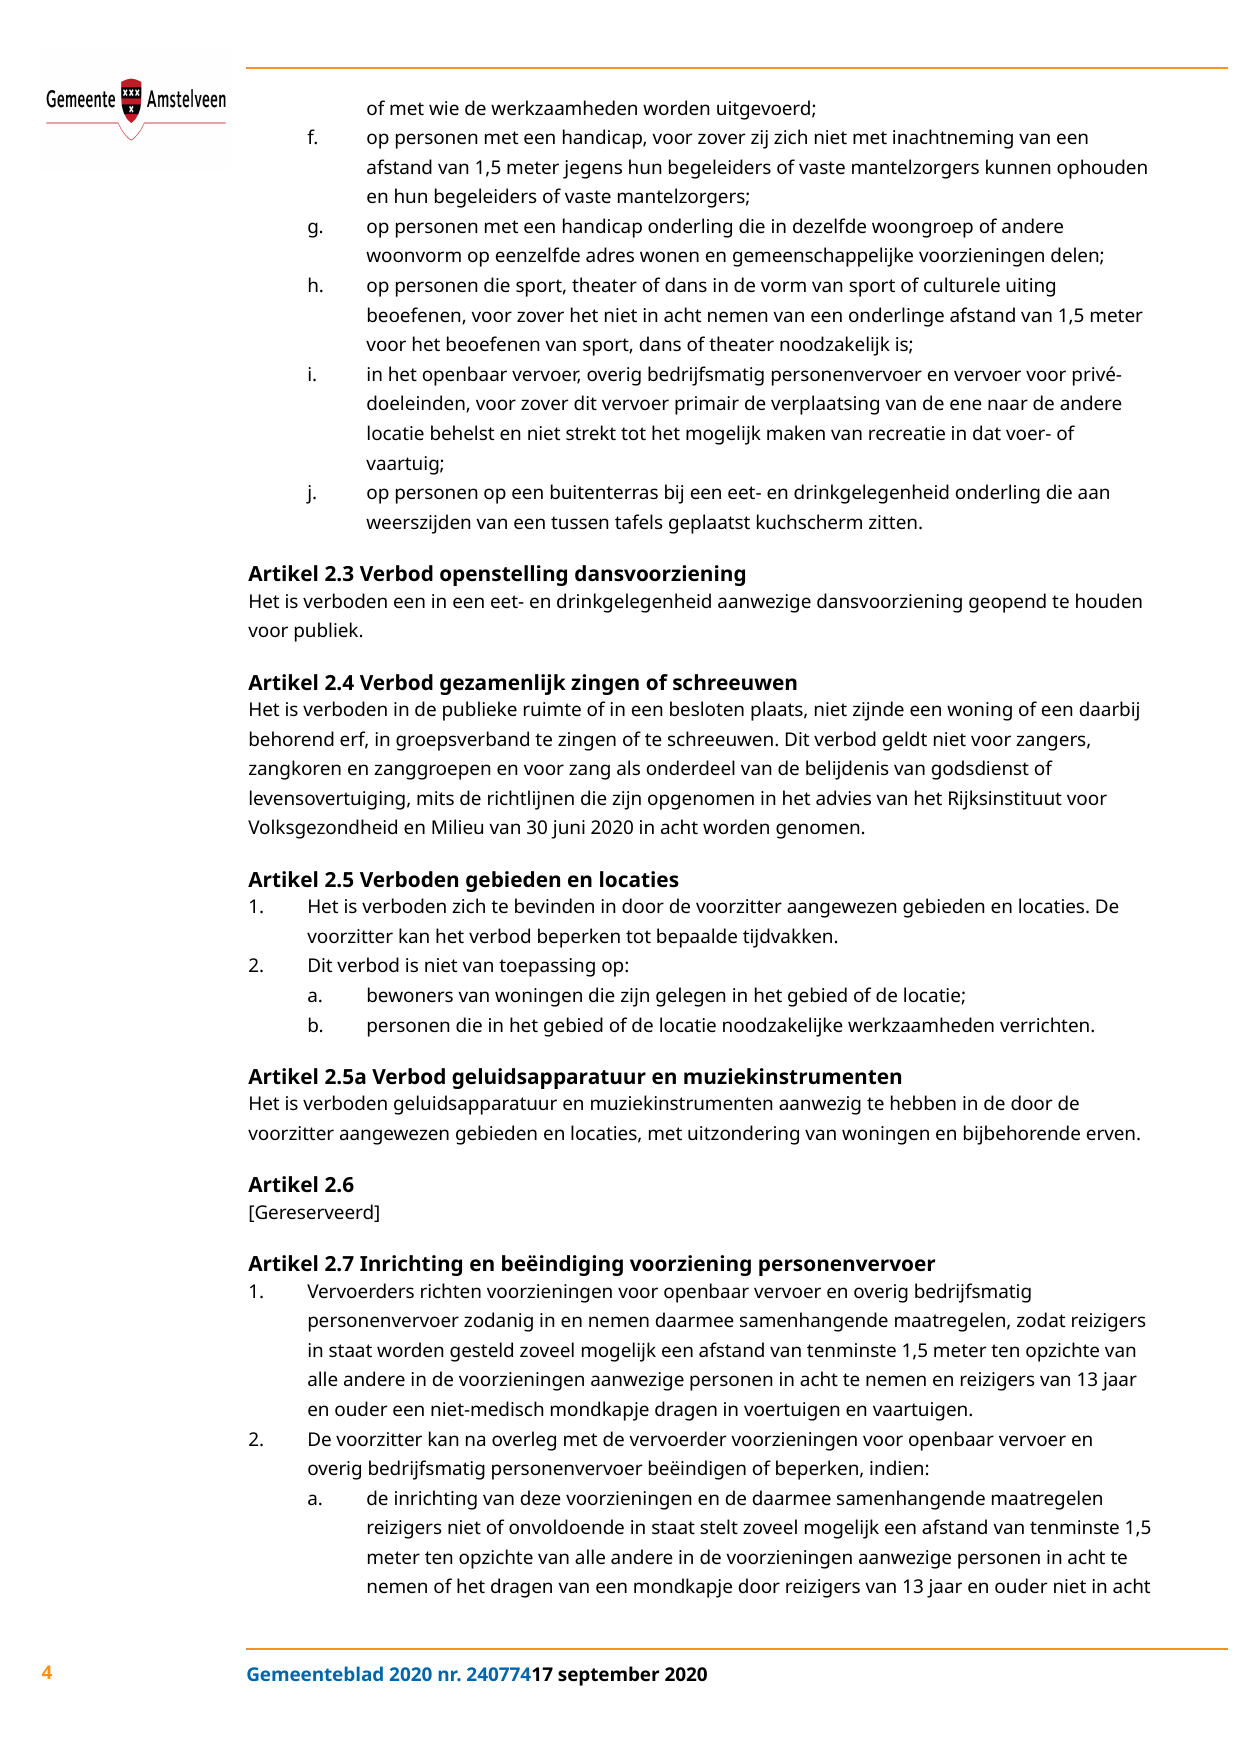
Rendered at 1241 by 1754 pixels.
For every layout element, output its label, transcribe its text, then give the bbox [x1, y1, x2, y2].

list op personen die sport, theater of dans in de vorm van sport of culturele uiting beoefenen, voor zover het niet in acht nemen van een onderlinge afstand van 1,5 meter voor het beoefenen van sport, dans of theater noodzakelijk is; [307, 272, 1152, 357]
list Dit verbod is niet van toepassing op: [248, 953, 1152, 978]
list de inrichting van deze voorzieningen en de daarmee samenhangende maatregelen reizigers niet of onvoldoende in staat stelt zoveel mogelijk een afstand van tenminste 1,5 meter ten opzichte van alle andere in de voorzieningen aanwezige personen in acht te nemen of het dragen van een mondkapje door reizigers van 13 jaar en ouder niet in acht [307, 1485, 1152, 1599]
list bewoners van woningen die zijn gelegen in het gebied of de locatie; [307, 982, 1152, 1008]
list De voorzitter kan na overleg met de vervoerder voorzieningen voor openbaar vervoer en overig bedrijfsmatig personenvervoer beëindigen of beperken, indien: [248, 1426, 1152, 1481]
text Artikel 2.6 [248, 1171, 1152, 1199]
text Het is verboden een in een eet- en drinkgelegenheid aanwezige dansvoorziening geopend te houden voor publiek. [248, 588, 1152, 643]
list Vervoerders richten voorzieningen voor openbaar vervoer en overig bedrijfsmatig personenvervoer zodanig in en nemen daarmee samenhangende maatregelen, zodat reizigers in staat worden gesteld zoveel mogelijk een afstand van tenminste 1,5 meter ten opzichte van alle andere in de voorzieningen aanwezige personen in acht te nemen en reizigers van 13 jaar en ouder een niet-medisch mondkapje dragen in voertuigen en vaartuigen. [248, 1278, 1152, 1422]
list of met wie de werkzaamheden worden uitgevoerd; [307, 95, 1152, 121]
list personen die in het gebied of de locatie noodzakelijke werkzaamheden verrichten. [307, 1012, 1152, 1037]
text Artikel 2.5a Verbod geluidsapparatuur en muziekinstrumenten [248, 1062, 1152, 1091]
text Het is verboden in de publieke ruimte of in een besloten plaats, niet zijnde een woning of een daarbij behorend erf, in groepsverband te zingen of te schreeuwen. Dit verbod geldt niet voor zangers, zangkoren en zanggroepen en voor zang als onderdeel van de belijdenis van godsdienst of levensovertuiging, mits de richtlijnen die zijn opgenomen in het advies van het Rijksinstituut voor Volksgezondheid en Milieu van 30 juni 2020 in acht worden genomen. [248, 696, 1152, 840]
list Het is verboden zich te bevinden in door de voorzitter aangewezen gebieden en locaties. De voorzitter kan het verbod beperken tot bepaalde tijdvakken. [248, 893, 1152, 949]
text Artikel 2.4 Verbod gezamenlijk zingen of schreeuwen [248, 668, 1152, 696]
text Artikel 2.5 Verboden gebieden en locaties [248, 865, 1152, 893]
list in het openbaar vervoer, overig bedrijfsmatig personenvervoer en vervoer voor privé-doeleinden, voor zover dit vervoer primair de verplaatsing van de ene naar de andere locatie behelst en niet strekt tot het mogelijk maken van recreatie in dat voer- of vaartuig; [307, 361, 1152, 476]
list op personen met een handicap onderling die in dezelfde woongroep of andere woonvorm op eenzelfde adres wonen en gemeenschappelijke voorzieningen delen; [307, 213, 1152, 268]
text Artikel 2.7 Inrichting en beëindiging voorziening personenvervoer [248, 1249, 1152, 1278]
text [Gereserveerd] [248, 1199, 1152, 1225]
text Het is verboden geluidsapparatuur en muziekinstrumenten aanwezig te hebben in de door de voorzitter aangewezen gebieden en locaties, met uitzondering van woningen en bijbehorende erven. [248, 1091, 1152, 1146]
list op personen op een buitenterras bij een eet- en drinkgelegenheid onderling die aan weerszijden van een tussen tafels geplaatst kuchscherm zitten. [307, 479, 1152, 535]
list op personen met een handicap, voor zover zij zich niet met inachtneming van een afstand van 1,5 meter jegens hun begeleiders of vaste mantelzorgers kunnen ophouden en hun begeleiders of vaste mantelzorgers; [307, 124, 1152, 209]
picture [41, 47, 231, 172]
text Artikel 2.3 Verbod openstelling dansvoorziening [248, 559, 1152, 588]
